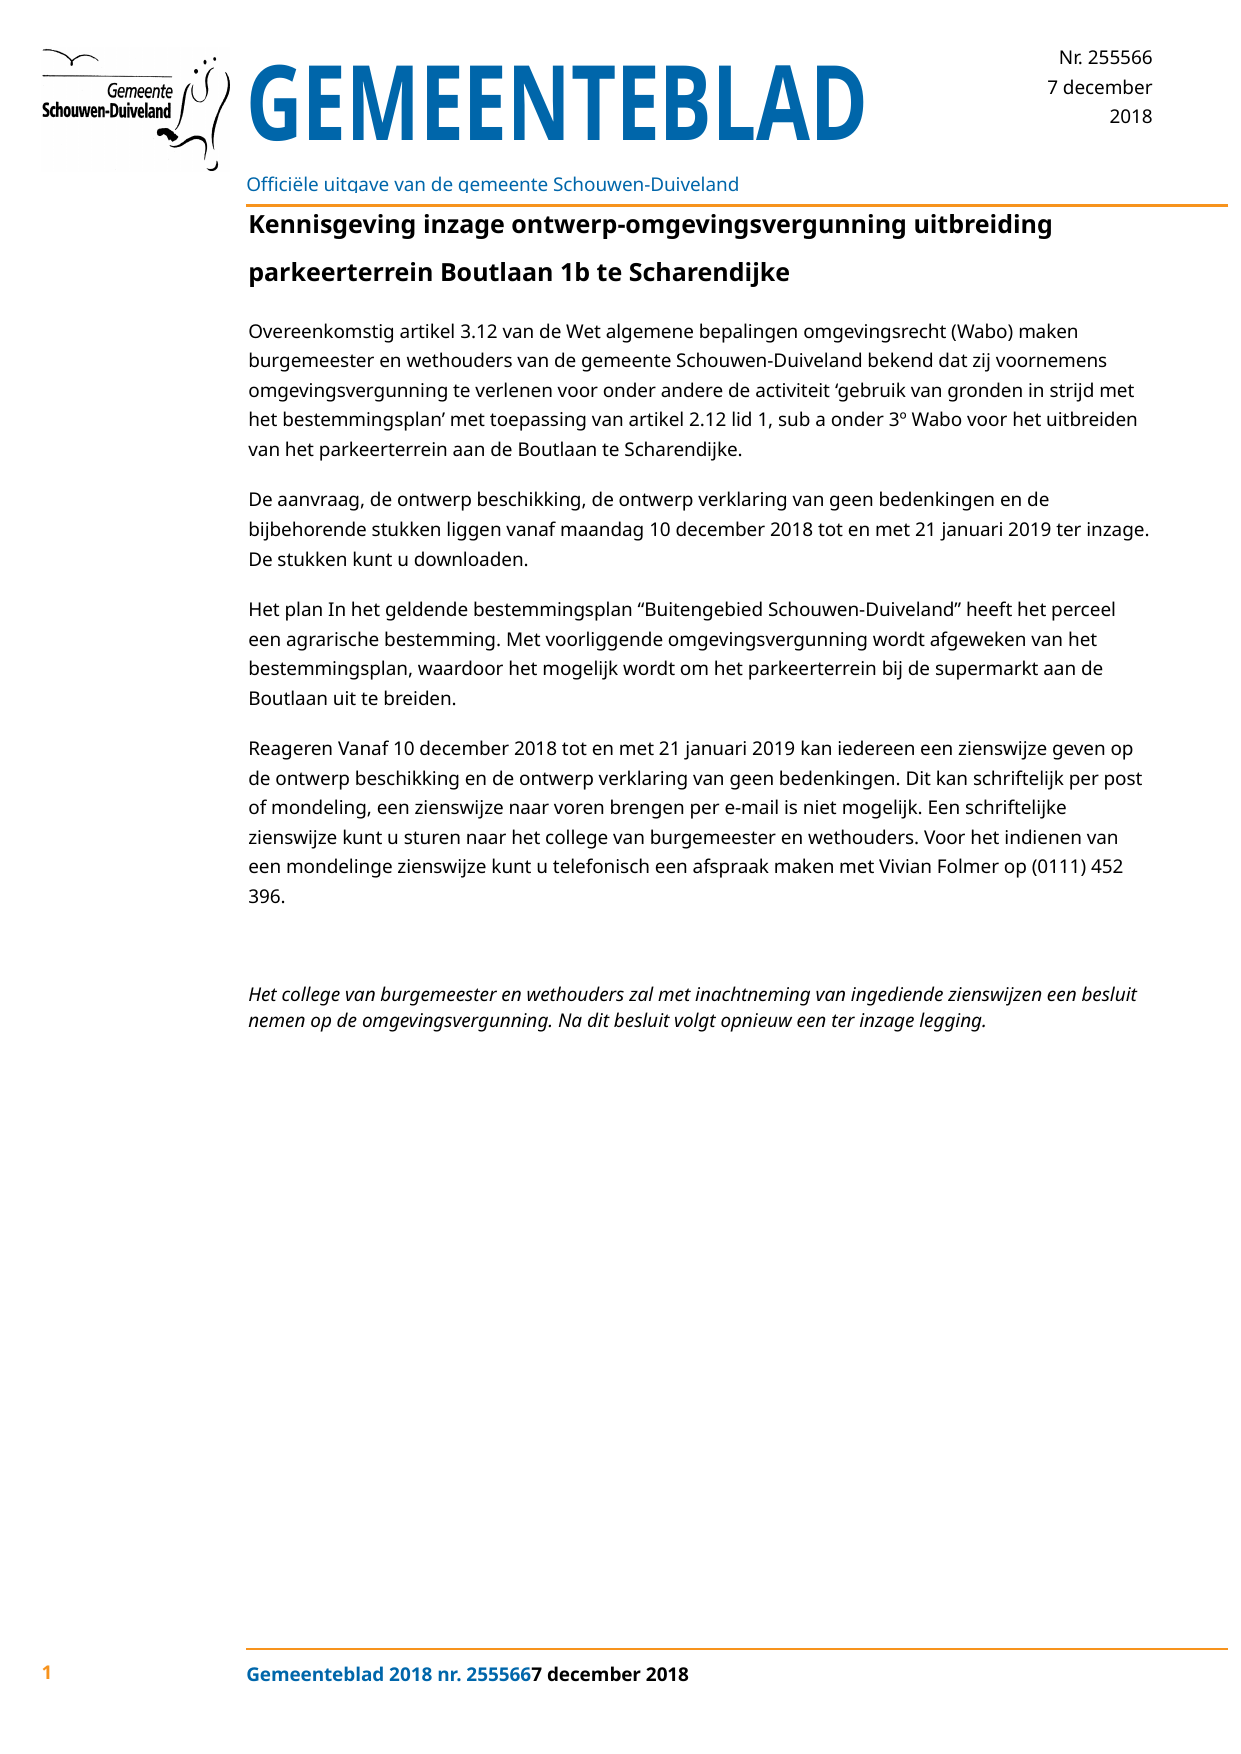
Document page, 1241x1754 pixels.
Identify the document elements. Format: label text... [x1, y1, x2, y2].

picture [41, 47, 231, 172]
text Kennisgeving inzage ontwerp-omgevingsvergunning uitbreiding parkeerterrein Boutlaan 1b te Scharendijke [248, 207, 1152, 288]
text Het plan In het geldende bestemmingsplan “Buitengebied Schouwen-Duiveland” heeft het perceel een agrarische bestemming. Met voorliggende omgevingsvergunning wordt afgeweken van het bestemmingsplan, waardoor het mogelijk wordt om het parkeerterrein bij de supermarkt aan de Boutlaan uit te breiden. [248, 596, 1152, 711]
text Het college van burgemeester en wethouders zal met inachtneming van ingediende zienswijzen een besluit nemen op de omgevingsvergunning. Na dit besluit volgt opnieuw een ter inzage legging. [248, 982, 1152, 1033]
text De aanvraag, de ontwerp beschikking, de ontwerp verklaring van geen bedenkingen en de bijbehorende stukken liggen vanaf maandag 10 december 2018 tot en met 21 januari 2019 ter inzage. De stukken kunt u downloaden. [248, 487, 1152, 572]
text Reageren Vanaf 10 december 2018 tot en met 21 januari 2019 kan iedereen een zienswijze geven op de ontwerp beschikking en de ontwerp verklaring van geen bedenkingen. Dit kan schriftelijk per post of mondeling, een zienswijze naar voren brengen per e-mail is niet mogelijk. Een schriftelijke zienswijze kunt u sturen naar het college van burgemeester en wethouders. Voor het indienen van een mondelinge zienswijze kunt u telefonisch een afspraak maken met Vivian Folmer op (0111) 452 396. [248, 735, 1152, 909]
text Overeenkomstig artikel 3.12 van de Wet algemene bepalingen omgevingsrecht (Wabo) maken burgemeester en wethouders van de gemeente Schouwen-Duiveland bekend dat zij voornemens omgevingsvergunning te verlenen voor onder andere de activiteit ‘gebruik van gronden in strijd met het bestemmingsplan’ met toepassing van artikel 2.12 lid 1, sub a onder 3º Wabo voor het uitbreiden van het parkeerterrein aan de Boutlaan te Scharendijke. [248, 318, 1152, 462]
